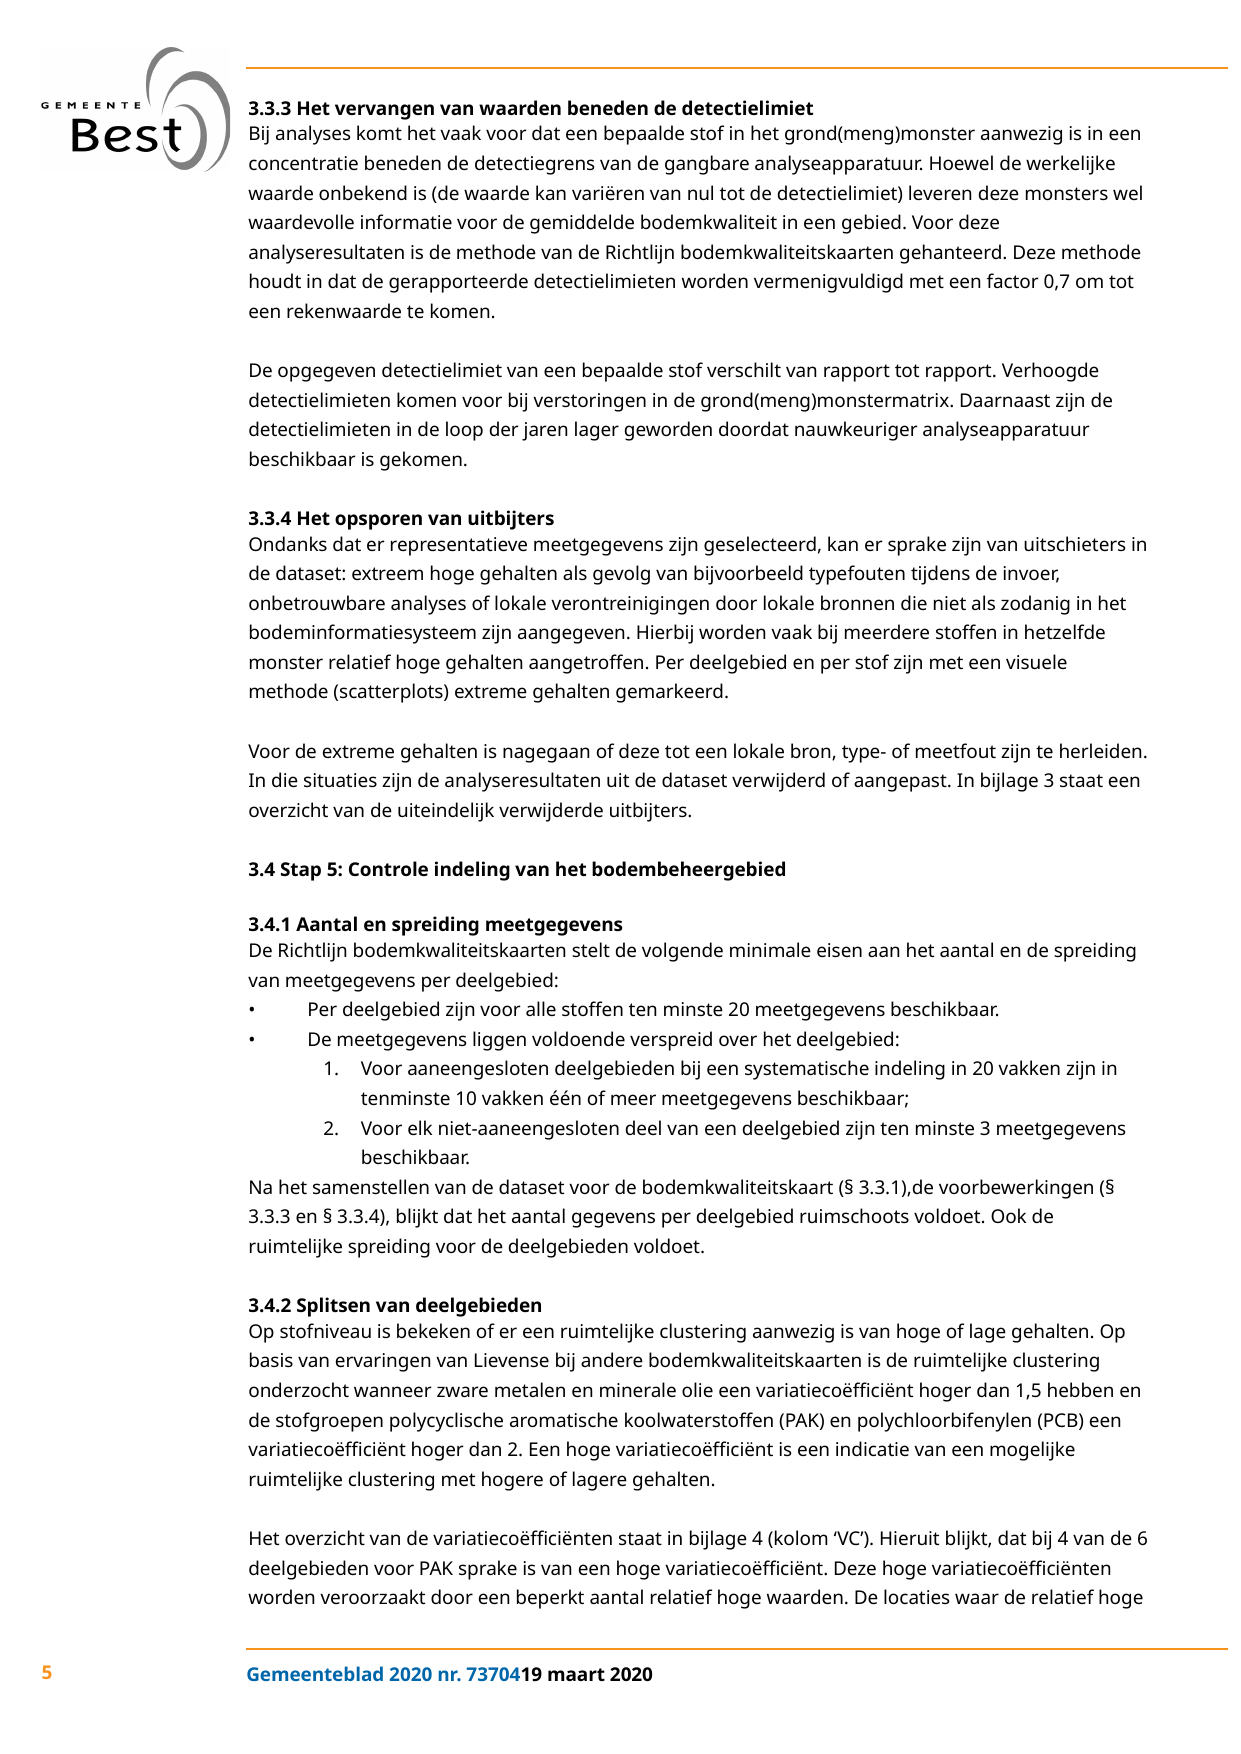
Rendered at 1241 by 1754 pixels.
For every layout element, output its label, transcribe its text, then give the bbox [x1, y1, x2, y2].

text 3.3.3 Het vervangen van waarden beneden de detectielimiet [248, 95, 1152, 121]
text De Richtlijn bodemkwaliteitskaarten stelt de volgende minimale eisen aan het aantal en de spreiding van meetgegevens per deelgebied: [248, 937, 1152, 993]
list Voor elk niet-aaneengesloten deel van een deelgebied zijn ten minste 3 meetgegevens beschikbaar. [323, 1115, 1152, 1170]
text Voor de extreme gehalten is nagegaan of deze tot een lokale bron, type- of meetfout zijn te herleiden. In die situaties zijn de analyseresultaten uit de dataset verwijderd of aangepast. In bijlage 3 staat een overzicht van de uiteindelijk verwijderde uitbijters. [248, 738, 1152, 823]
text 3.4.1 Aantal en spreiding meetgegevens [248, 912, 1152, 937]
text Op stofniveau is bekeken of er een ruimtelijke clustering aanwezig is van hoge of lage gehalten. Op basis van ervaringen van Lievense bij andere bodemkwaliteitskaarten is de ruimtelijke clustering onderzocht wanneer zware metalen en minerale olie een variatiecoëfficiënt hoger dan 1,5 hebben en de stofgroepen polycyclische aromatische koolwaterstoffen (PAK) en polychloorbifenylen (PCB) een variatiecoëfficiënt hoger dan 2. Een hoge variatiecoëfficiënt is een indicatie van een mogelijke ruimtelijke clustering met hogere of lagere gehalten. [248, 1318, 1152, 1492]
text Na het samenstellen van de dataset voor de bodemkwaliteitskaart (§ 3.3.1),de voorbewerkingen (§ 3.3.3 en § 3.3.4), blijkt dat het aantal gegevens per deelgebied ruimschoots voldoet. Ook de ruimtelijke spreiding voor de deelgebieden voldoet. [248, 1174, 1152, 1259]
list Per deelgebied zijn voor alle stoffen ten minste 20 meetgegevens beschikbaar. [248, 996, 1152, 1022]
text 3.3.4 Het opsporen van uitbijters [248, 505, 1152, 531]
text 3.4 Stap 5: Controle indeling van het bodembeheergebied [248, 856, 1152, 882]
text 3.4.2 Splitsen van deelgebieden [248, 1292, 1152, 1318]
text Bij analyses komt het vaak voor dat een bepaalde stof in het grond(meng)monster aanwezig is in een concentratie beneden de detectiegrens van de gangbare analyseapparatuur. Hoewel de werkelijke waarde onbekend is (de waarde kan variëren van nul tot de detectielimiet) leveren deze monsters wel waardevolle informatie voor de gemiddelde bodemkwaliteit in een gebied. Voor deze analyseresultaten is de methode van de Richtlijn bodemkwaliteitskaarten gehanteerd. Deze methode houdt in dat de gerapporteerde detectielimieten worden vermenigvuldigd met een factor 0,7 om tot een rekenwaarde te komen. [248, 121, 1152, 324]
text Ondanks dat er representatieve meetgegevens zijn geselecteerd, kan er sprake zijn van uitschieters in de dataset: extreem hoge gehalten als gevolg van bijvoorbeeld typefouten tijdens de invoer, onbetrouwbare analyses of lokale verontreinigingen door lokale bronnen die niet als zodanig in het bodeminformatiesysteem zijn aangegeven. Hierbij worden vaak bij meerdere stoffen in hetzelfde monster relatief hoge gehalten aangetroffen. Per deelgebied en per stof zijn met een visuele methode (scatterplots) extreme gehalten gemarkeerd. [248, 531, 1152, 704]
picture [41, 47, 231, 172]
list Voor aaneengesloten deelgebieden bij een systematische indeling in 20 vakken zijn in tenminste 10 vakken één of meer meetgegevens beschikbaar; [323, 1056, 1152, 1111]
list De meetgegevens liggen voldoende verspreid over het deelgebied: [248, 1026, 1152, 1052]
text Het overzicht van de variatiecoëfficiënten staat in bijlage 4 (kolom ‘VC’). Hieruit blijkt, dat bij 4 van de 6 deelgebieden voor PAK sprake is van een hoge variatiecoëfficiënt. Deze hoge variatiecoëfficiënten worden veroorzaakt door een beperkt aantal relatief hoge waarden. De locaties waar de relatief hoge [248, 1525, 1152, 1610]
text De opgegeven detectielimiet van een bepaalde stof verschilt van rapport tot rapport. Verhoogde detectielimieten komen voor bij verstoringen in de grond(meng)monstermatrix. Daarnaast zijn de detectielimieten in de loop der jaren lager geworden doordat nauwkeuriger analyseapparatuur beschikbaar is gekomen. [248, 357, 1152, 472]
